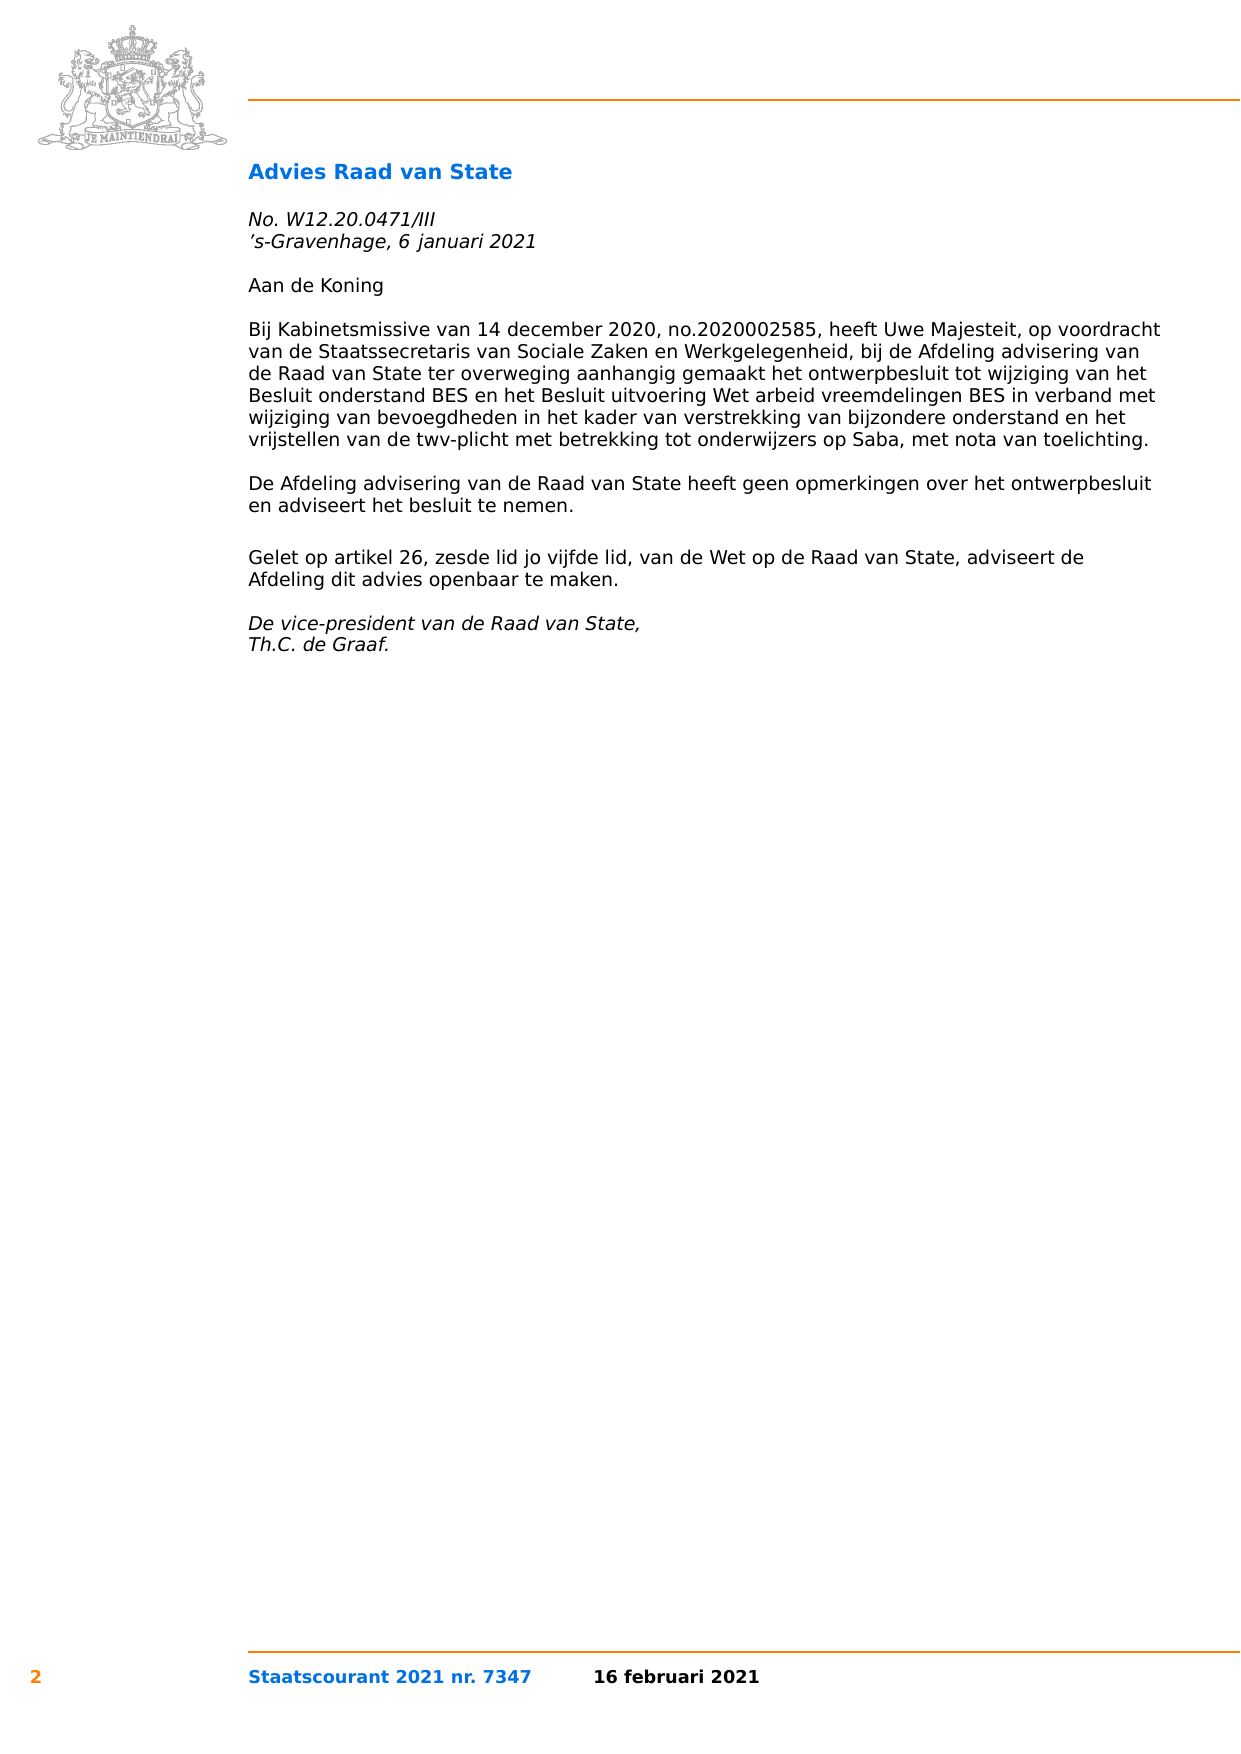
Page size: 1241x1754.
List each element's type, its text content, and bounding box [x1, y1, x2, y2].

text De vice-president van de Raad van State, Th.C. de Graaf. [248, 612, 1163, 656]
text Bij Kabinetsmissive van 14 december 2020, no.2020002585, heeft Uwe Majesteit, op voordracht van de Staatssecretaris van Sociale Zaken en Werkgelegenheid, bij de Afdeling advisering van de Raad van State ter overweging aanhangig gemaakt het ontwerpbesluit tot wijziging van het Besluit onderstand BES en het Besluit uitvoering Wet arbeid vreemdelingen BES in verband met wijziging van bevoegdheden in het kader van verstrekking van bijzondere onderstand en het vrijstellen van de twv-plicht met betrekking tot onderwijzers op Saba, met nota van toelichting. [248, 319, 1163, 451]
picture [38, 25, 227, 150]
text De Afdeling advisering van de Raad van State heeft geen opmerkingen over het ontwerpbesluit en adviseert het besluit te nemen. [248, 473, 1163, 517]
text No. W12.20.0471/III [248, 209, 1163, 231]
subtitle Advies Raad van State [248, 160, 1163, 184]
text ’s-Gravenhage, 6 januari 2021 [248, 231, 1163, 253]
text Aan de Koning [248, 275, 1163, 297]
text Gelet op artikel 26, zesde lid jo vijfde lid, van de Wet op de Raad van State, adviseert de Afdeling dit advies openbaar te maken. [248, 547, 1163, 591]
